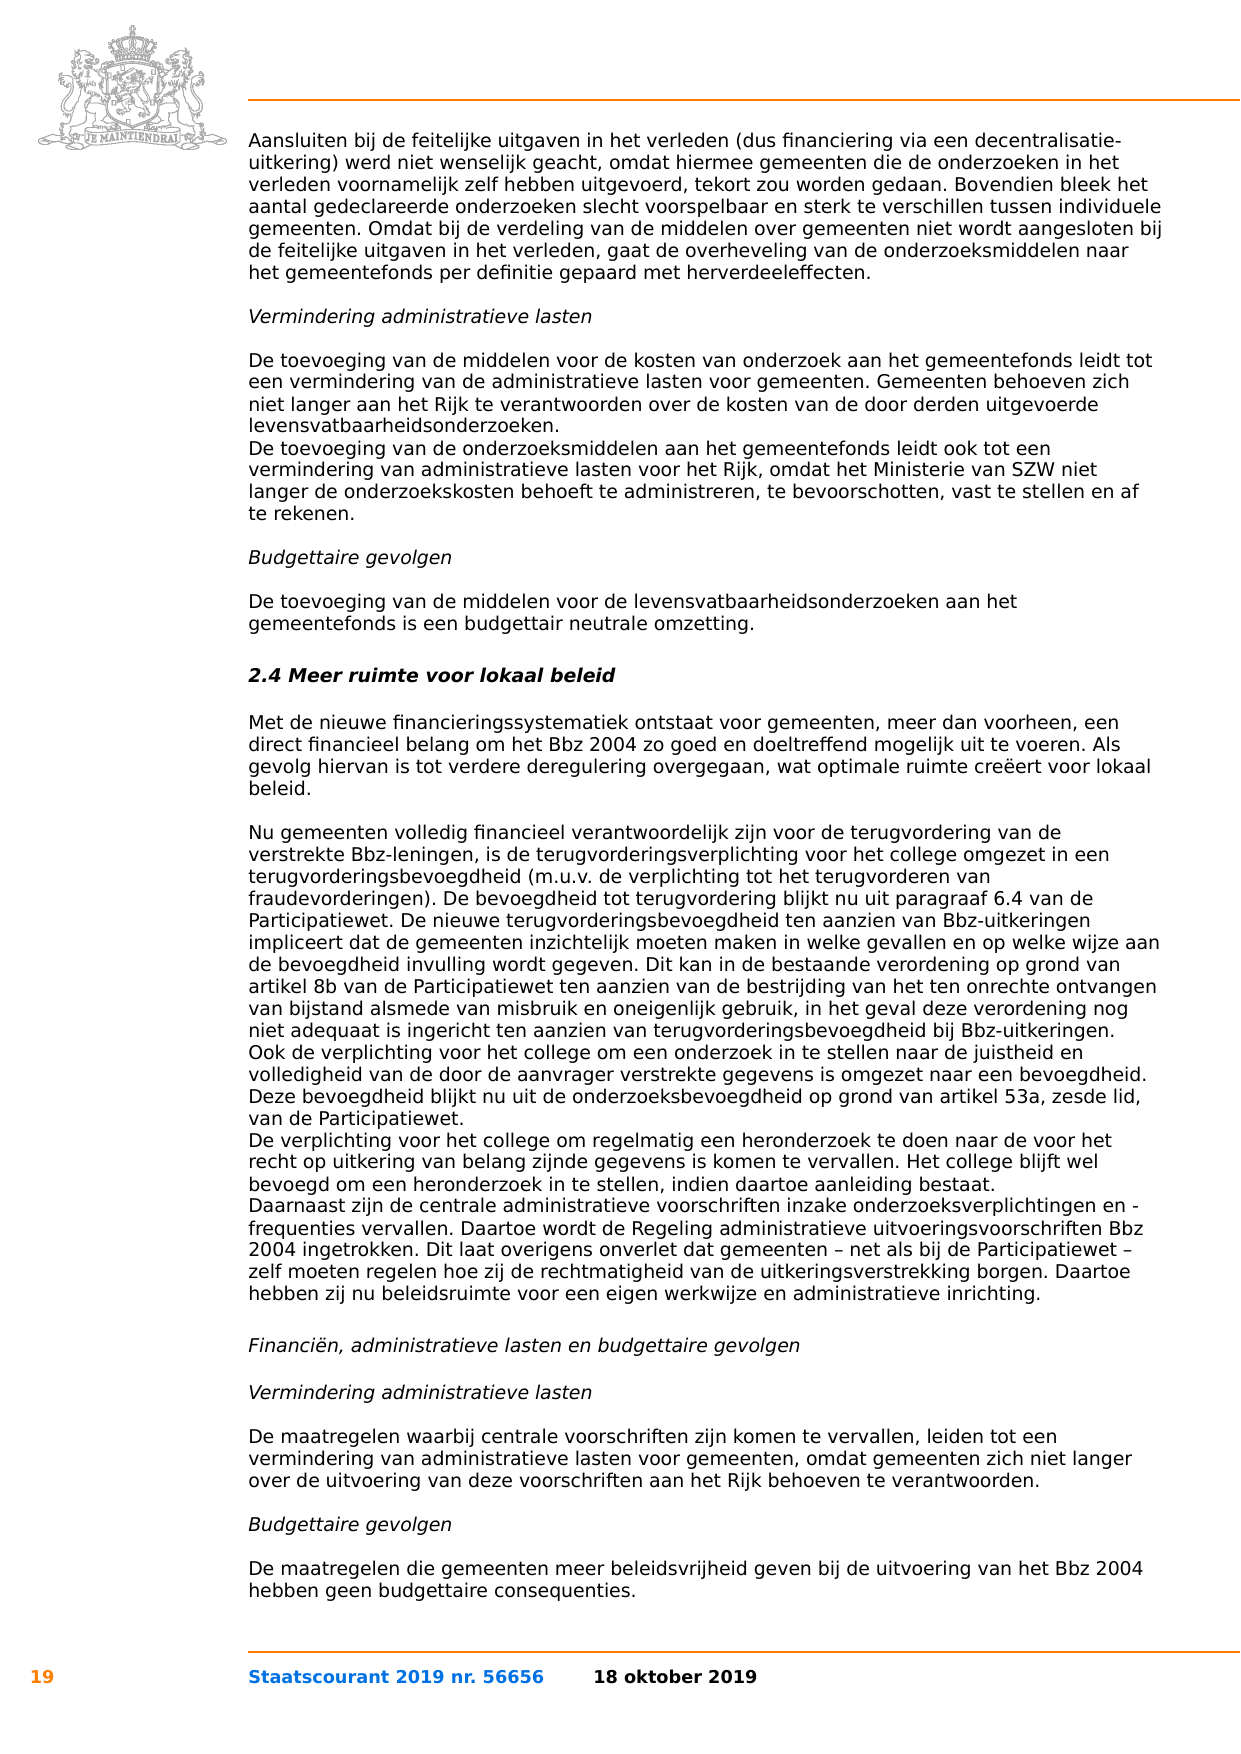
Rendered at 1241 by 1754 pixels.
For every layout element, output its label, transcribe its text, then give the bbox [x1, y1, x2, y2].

picture [38, 25, 227, 150]
subtitle Budgettaire gevolgen [248, 1514, 1163, 1536]
text Daarnaast zijn de centrale administratieve voorschriften inzake onderzoeksverplichtingen en -frequenties vervallen. Daartoe wordt de Regeling administratieve uitvoeringsvoorschriften Bbz 2004 ingetrokken. Dit laat overigens onverlet dat gemeenten – net als bij de Participatiewet – zelf moeten regelen hoe zij de rechtmatigheid van de uitkeringsverstrekking borgen. Daartoe hebben zij nu beleidsruimte voor een eigen werkwijze en administratieve inrichting. [248, 1195, 1163, 1305]
subtitle Budgettaire gevolgen [248, 547, 1163, 569]
subtitle Vermindering administratieve lasten [248, 1382, 1163, 1404]
text Nu gemeenten volledig financieel verantwoordelijk zijn voor de terugvordering van de verstrekte Bbz-leningen, is de terugvorderingsverplichting voor het college omgezet in een terugvorderingsbevoegdheid (m.u.v. de verplichting tot het terugvorderen van fraudevorderingen). De bevoegdheid tot terugvordering blijkt nu uit paragraaf 6.4 van de Participatiewet. De nieuwe terugvorderingsbevoegdheid ten aanzien van Bbz-uitkeringen impliceert dat de gemeenten inzichtelijk moeten maken in welke gevallen en op welke wijze aan de bevoegdheid invulling wordt gegeven. Dit kan in de bestaande verordening op grond van artikel 8b van de Participatiewet ten aanzien van de bestrijding van het ten onrechte ontvangen van bijstand alsmede van misbruik en oneigenlijk gebruik, in het geval deze verordening nog niet adequaat is ingericht ten aanzien van terugvorderingsbevoegdheid bij Bbz-uitkeringen. [248, 822, 1163, 1042]
subtitle Financiën, administratieve lasten en budgettaire gevolgen [248, 1335, 1163, 1357]
subtitle Vermindering administratieve lasten [248, 306, 1163, 328]
text De maatregelen waarbij centrale voorschriften zijn komen te vervallen, leiden tot een vermindering van administratieve lasten voor gemeenten, omdat gemeenten zich niet langer over de uitvoering van deze voorschriften aan het Rijk behoeven te verantwoorden. [248, 1426, 1163, 1492]
text De maatregelen die gemeenten meer beleidsvrijheid geven bij de uitvoering van het Bbz 2004 hebben geen budgettaire consequenties. [248, 1558, 1163, 1602]
text Ook de verplichting voor het college om een onderzoek in te stellen naar de juistheid en volledigheid van de door de aanvrager verstrekte gegevens is omgezet naar een bevoegdheid. Deze bevoegdheid blijkt nu uit de onderzoeksbevoegdheid op grond van artikel 53a, zesde lid, van de Participatiewet. [248, 1042, 1163, 1129]
text De toevoeging van de onderzoeksmiddelen aan het gemeentefonds leidt ook tot een vermindering van administratieve lasten voor het Rijk, omdat het Ministerie van SZW niet langer de onderzoekskosten behoeft te administreren, te bevoorschotten, vast te stellen en af te rekenen. [248, 437, 1163, 525]
text De toevoeging van de middelen voor de kosten van onderzoek aan het gemeentefonds leidt tot een vermindering van de administratieve lasten voor gemeenten. Gemeenten behoeven zich niet langer aan het Rijk te verantwoorden over de kosten van de door derden uitgevoerde levensvatbaarheidsonderzoeken. [248, 349, 1163, 437]
subtitle 2.4 Meer ruimte voor lokaal beleid [248, 665, 1163, 687]
text Aansluiten bij de feitelijke uitgaven in het verleden (dus financiering via een decentralisatie-uitkering) werd niet wenselijk geacht, omdat hiermee gemeenten die de onderzoeken in het verleden voornamelijk zelf hebben uitgevoerd, tekort zou worden gedaan. Bovendien bleek het aantal gedeclareerde onderzoeken slecht voorspelbaar en sterk te verschillen tussen individuele gemeenten. Omdat bij de verdeling van de middelen over gemeenten niet wordt aangesloten bij de feitelijke uitgaven in het verleden, gaat de overheveling van de onderzoeksmiddelen naar het gemeentefonds per definitie gepaard met herverdeeleffecten. [248, 130, 1163, 284]
text Met de nieuwe financieringssystematiek ontstaat voor gemeenten, meer dan voorheen, een direct financieel belang om het Bbz 2004 zo goed en doeltreffend mogelijk uit te voeren. Als gevolg hiervan is tot verdere deregulering overgegaan, wat optimale ruimte creëert voor lokaal beleid. [248, 712, 1163, 800]
text De toevoeging van de middelen voor de levensvatbaarheidsonderzoeken aan het gemeentefonds is een budgettair neutrale omzetting. [248, 591, 1163, 635]
text De verplichting voor het college om regelmatig een heronderzoek te doen naar de voor het recht op uitkering van belang zijnde gegevens is komen te vervallen. Het college blijft wel bevoegd om een heronderzoek in te stellen, indien daartoe aanleiding bestaat. [248, 1129, 1163, 1195]
